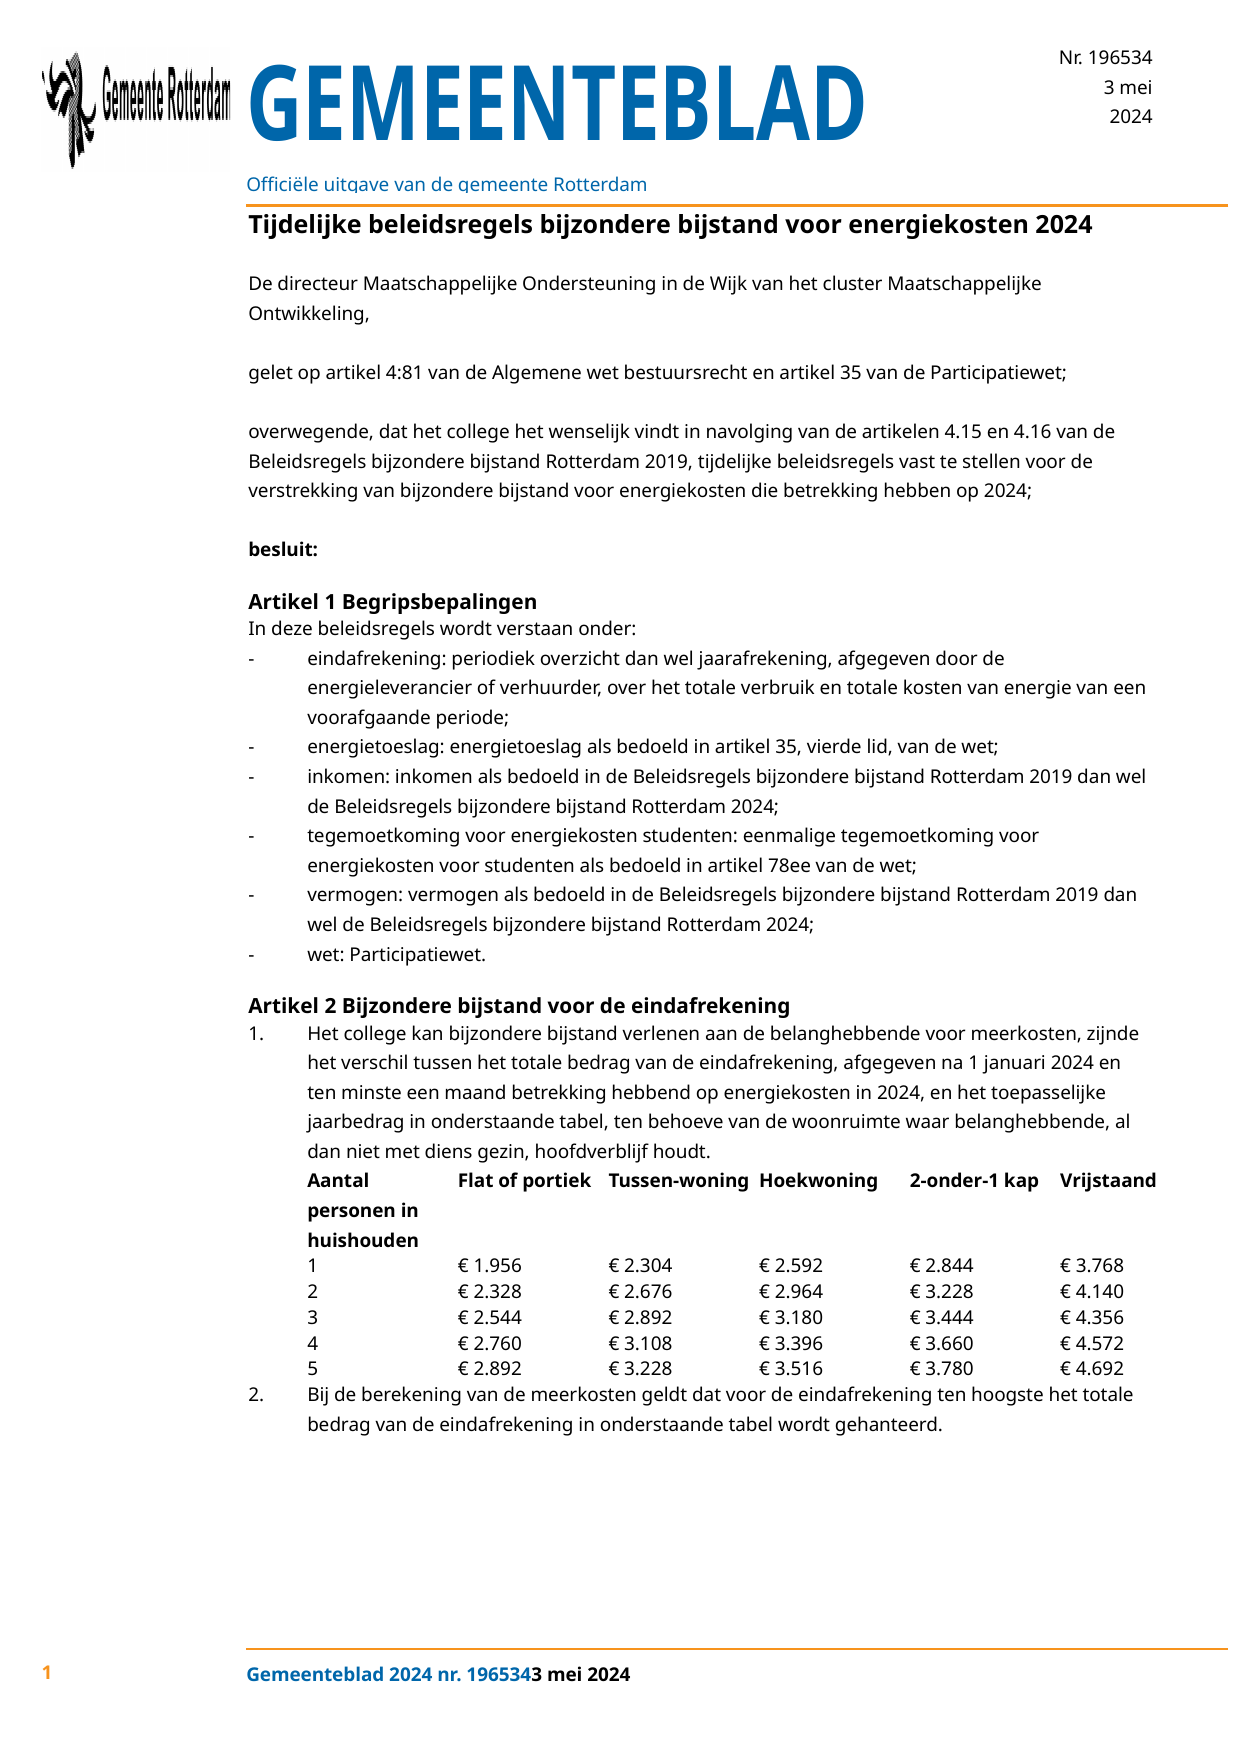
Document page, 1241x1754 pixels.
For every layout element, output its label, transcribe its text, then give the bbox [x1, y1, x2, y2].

table_cell € 3.108 [608, 1330, 759, 1356]
table_cell € 2.592 [759, 1253, 909, 1278]
table_header Flat of portiek [458, 1168, 608, 1253]
picture [41, 47, 231, 172]
text besluit: [248, 537, 1152, 562]
table_cell € 4.572 [1060, 1330, 1211, 1356]
table_cell 3 [307, 1304, 458, 1330]
text Artikel 2 Bijzondere bijstand voor de eindafrekening [248, 991, 1152, 1020]
table_cell € 1.956 [458, 1253, 608, 1278]
table_header Tussen-woning [608, 1168, 759, 1253]
text overwegende, dat het college het wenselijk vindt in navolging van de artikelen 4.15 en 4.16 van de Beleidsregels bijzondere bijstand Rotterdam 2019, tijdelijke beleidsregels vast te stellen voor de verstrekking van bijzondere bijstand voor energiekosten die betrekking hebben op 2024; [248, 418, 1152, 503]
table_cell 1 [307, 1253, 458, 1278]
table_cell € 3.228 [608, 1356, 759, 1381]
table_cell € 2.760 [458, 1330, 608, 1356]
table_cell € 2.892 [458, 1356, 608, 1381]
table_cell € 4.692 [1060, 1356, 1211, 1381]
table_cell € 3.516 [759, 1356, 909, 1381]
list wet: Participatiewet. [248, 941, 1152, 967]
table_cell € 2.676 [608, 1278, 759, 1304]
list Het college kan bijzondere bijstand verlenen aan de belanghebbende voor meerkosten, zijnde het verschil tussen het totale bedrag van de eindafrekening, afgegeven na 1 januari 2024 en ten minste een maand betrekking hebbend op energiekosten in 2024, en het toepasselijke jaarbedrag in onderstaande tabel, ten behoeve van de woonruimte waar belanghebbende, al dan niet met diens gezin, hoofdverblijf houdt. [248, 1020, 1152, 1164]
table_cell € 4.356 [1060, 1304, 1211, 1330]
table_header Hoekwoning [759, 1168, 909, 1253]
table_cell € 3.444 [910, 1304, 1060, 1330]
table_cell 2 [307, 1278, 458, 1304]
text Tijdelijke beleidsregels bijzondere bijstand voor energiekosten 2024 [248, 207, 1152, 241]
list tegemoetkoming voor energiekosten studenten: eenmalige tegemoetkoming voor energiekosten voor studenten als bedoeld in artikel 78ee van de wet; [248, 822, 1152, 878]
list eindafrekening: periodiek overzicht dan wel jaarafrekening, afgegeven door de energieleverancier of verhuurder, over het totale verbruik en totale kosten van energie van een voorafgaande periode; [248, 645, 1152, 730]
text Artikel 1 Begripsbepalingen [248, 587, 1152, 615]
table_cell € 3.768 [1060, 1253, 1211, 1278]
table_cell € 3.660 [910, 1330, 1060, 1356]
table_header 2-onder-1 kap [910, 1168, 1060, 1253]
table_cell € 3.180 [759, 1304, 909, 1330]
table_header Aantal personen in huishouden [307, 1168, 458, 1253]
text De directeur Maatschappelijke Ondersteuning in de Wijk van het cluster Maatschappelijke Ontwikkeling, [248, 270, 1152, 326]
table_cell € 4.140 [1060, 1278, 1211, 1304]
table_cell € 3.228 [910, 1278, 1060, 1304]
list energietoeslag: energietoeslag als bedoeld in artikel 35, vierde lid, van de wet; [248, 734, 1152, 759]
table_cell € 2.544 [458, 1304, 608, 1330]
list inkomen: inkomen als bedoeld in de Beleidsregels bijzondere bijstand Rotterdam 2019 dan wel de Beleidsregels bijzondere bijstand Rotterdam 2024; [248, 763, 1152, 819]
table_cell € 2.892 [608, 1304, 759, 1330]
table_cell € 2.328 [458, 1278, 608, 1304]
text gelet op artikel 4:81 van de Algemene wet bestuursrecht en artikel 35 van de Participatiewet; [248, 359, 1152, 385]
list vermogen: vermogen als bedoeld in de Beleidsregels bijzondere bijstand Rotterdam 2019 dan wel de Beleidsregels bijzondere bijstand Rotterdam 2024; [248, 882, 1152, 937]
text In deze beleidsregels wordt verstaan onder: [248, 615, 1152, 641]
list Bij de berekening van de meerkosten geldt dat voor de eindafrekening ten hoogste het totale bedrag van de eindafrekening in onderstaande tabel wordt gehanteerd. [248, 1381, 1152, 1437]
table_cell 5 [307, 1356, 458, 1381]
table_cell € 3.396 [759, 1330, 909, 1356]
table_header Vrijstaand [1060, 1168, 1211, 1253]
table_cell € 2.844 [910, 1253, 1060, 1278]
table_cell 4 [307, 1330, 458, 1356]
table_cell € 2.964 [759, 1278, 909, 1304]
table_cell € 3.780 [910, 1356, 1060, 1381]
table_cell € 2.304 [608, 1253, 759, 1278]
